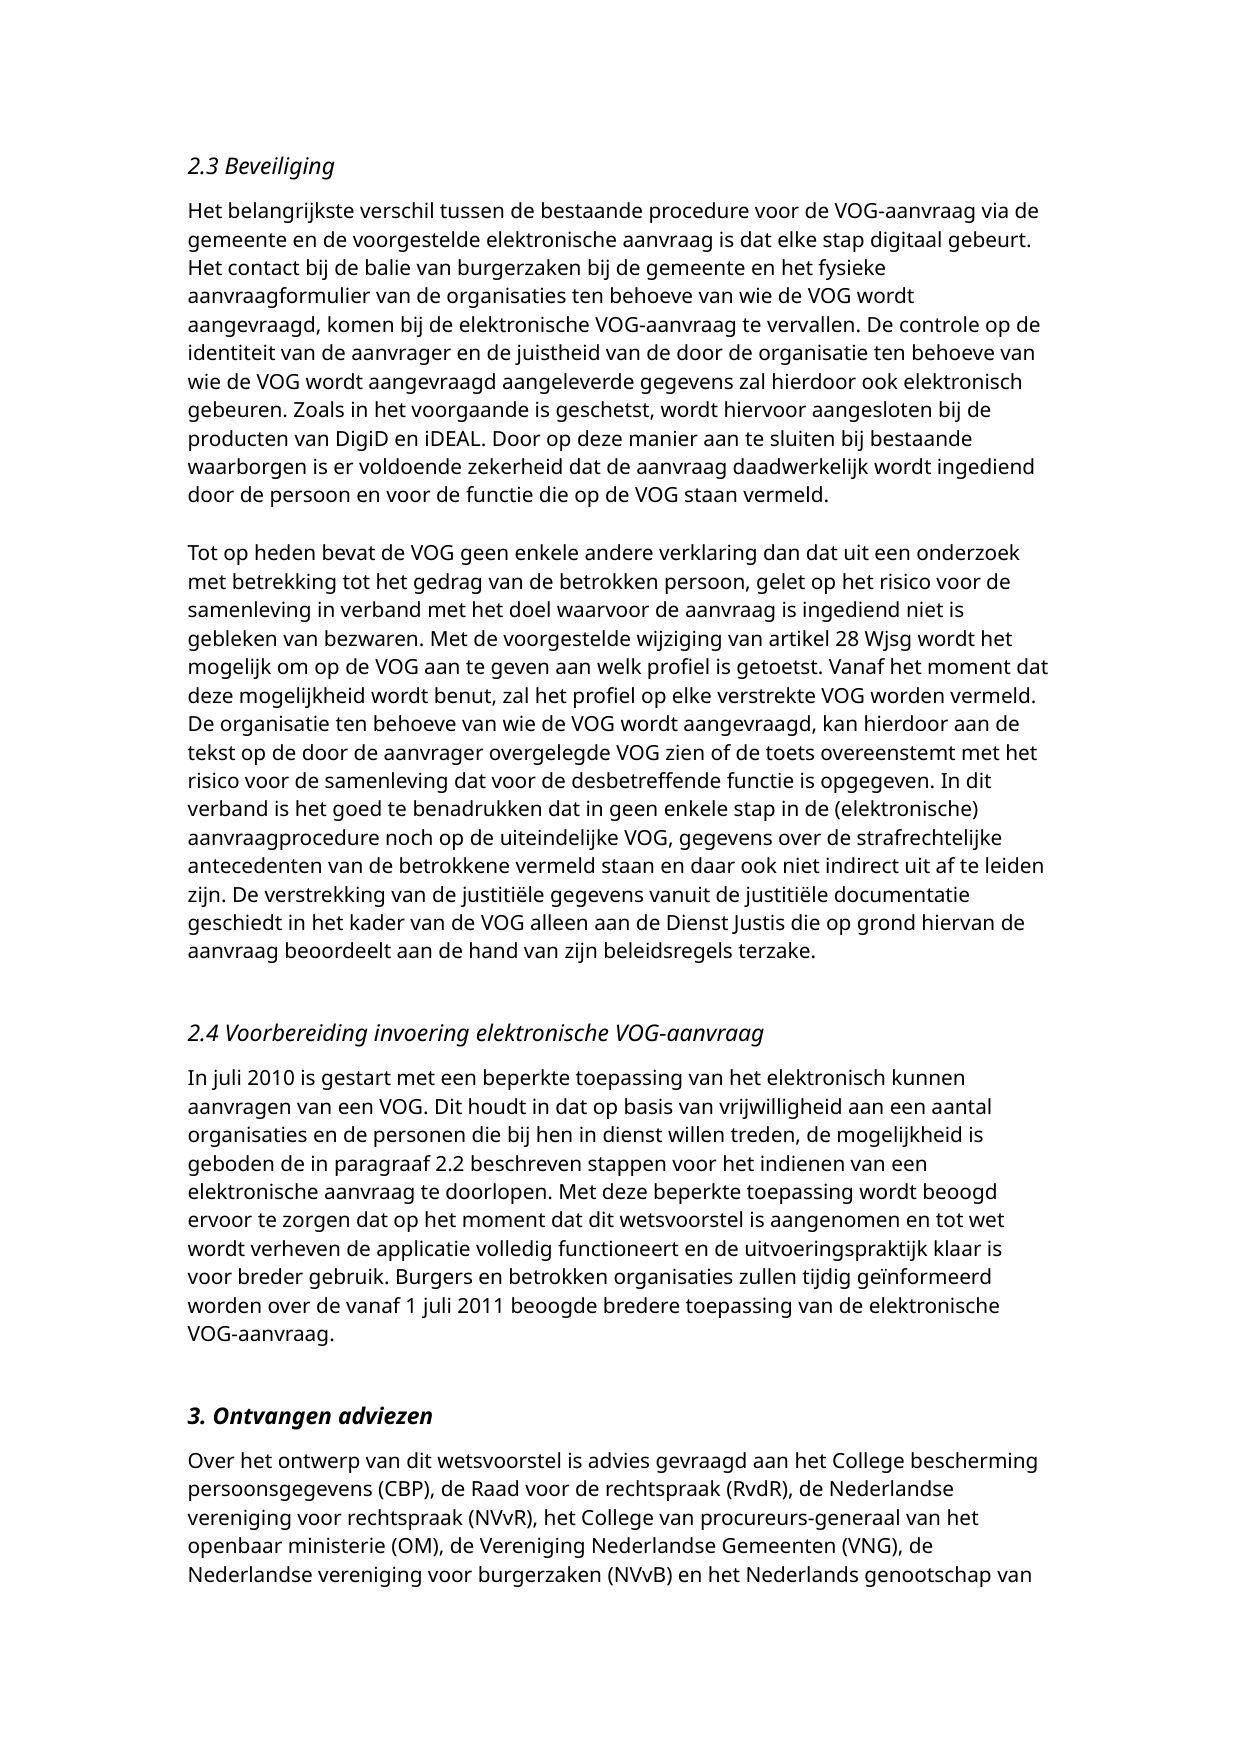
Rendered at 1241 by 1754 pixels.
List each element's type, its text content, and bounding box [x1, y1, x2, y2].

text In juli 2010 is gestart met een beperkte toepassing van het elektronisch kunnen aanvragen van een VOG. Dit houdt in dat op basis van vrijwilligheid aan een aantal organisaties en de personen die bij hen in dienst willen treden, de mogelijkheid is geboden de in paragraaf 2.2 beschreven stappen voor het indienen van een elektronische aanvraag te doorlopen. Met deze beperkte toepassing wordt beoogd ervoor te zorgen dat op het moment dat dit wetsvoorstel is aangenomen en tot wet wordt verheven de applicatie volledig functioneert en de uitvoeringspraktijk klaar is voor breder gebruik. Burgers en betrokken organisaties zullen tijdig geïnformeerd worden over de vanaf 1 juli 2011 beoogde bredere toepassing van de elektronische VOG-aanvraag. [187, 1063, 1053, 1348]
text Tot op heden bevat de VOG geen enkele andere verklaring dan dat uit een onderzoek met betrekking tot het gedrag van de betrokken persoon, gelet op het risico voor de samenleving in verband met het doel waarvoor de aanvraag is ingediend niet is gebleken van bezwaren. Met de voorgestelde wijziging van artikel 28 Wjsg wordt het mogelijk om op de VOG aan te geven aan welk profiel is getoetst. Vanaf het moment dat deze mogelijkheid wordt benut, zal het profiel op elke verstrekte VOG worden vermeld. De organisatie ten behoeve van wie de VOG wordt aangevraagd, kan hierdoor aan de tekst op de door de aanvrager overgelegde VOG zien of de toets overeenstemt met het risico voor de samenleving dat voor de desbetreffende functie is opgegeven. In dit verband is het goed te benadrukken dat in geen enkele stap in de (elektronische) aanvraagprocedure noch op de uiteindelijke VOG, gegevens over de strafrechtelijke antecedenten van de betrokkene vermeld staan en daar ook niet indirect uit af te leiden zijn. De verstrekking van de justitiële gegevens vanuit de justitiële documentatie geschiedt in het kader van de VOG alleen aan de Dienst Justis die op grond hiervan de aanvraag beoordeelt aan de hand van zijn beleidsregels terzake. [187, 538, 1053, 965]
text Het belangrijkste verschil tussen de bestaande procedure voor de VOG-aanvraag via de gemeente en de voorgestelde elektronische aanvraag is dat elke stap digitaal gebeurt. Het contact bij de balie van burgerzaken bij de gemeente en het fysieke aanvraagformulier van de organisaties ten behoeve van wie de VOG wordt aangevraagd, komen bij de elektronische VOG-aanvraag te vervallen. De controle op de identiteit van de aanvrager en de juistheid van de door de organisatie ten behoeve van wie de VOG wordt aangevraagd aangeleverde gegevens zal hierdoor ook elektronisch gebeuren. Zoals in het voorgaande is geschetst, wordt hiervoor aangesloten bij de producten van DigiD en iDEAL. Door op deze manier aan te sluiten bij bestaande waarborgen is er voldoende zekerheid dat de aanvraag daadwerkelijk wordt ingediend door de persoon en voor de functie die op de VOG staan vermeld. [187, 196, 1053, 509]
subtitle 2.4 Voorbereiding invoering elektronische VOG-aanvraag [187, 1017, 1053, 1048]
text Over het ontwerp van dit wetsvoorstel is advies gevraagd aan het College bescherming persoonsgegevens (CBP), de Raad voor de rechtspraak (RvdR), de Nederlandse vereniging voor rechtspraak (NVvR), het College van procureurs-generaal van het openbaar ministerie (OM), de Vereniging Nederlandse Gemeenten (VNG), de Nederlandse vereniging voor burgerzaken (NVvB) en het Nederlands genootschap van [187, 1446, 1053, 1588]
subtitle 3. Ontvangen adviezen [187, 1400, 1053, 1431]
subtitle 2.3 Beveiliging [187, 150, 1053, 181]
